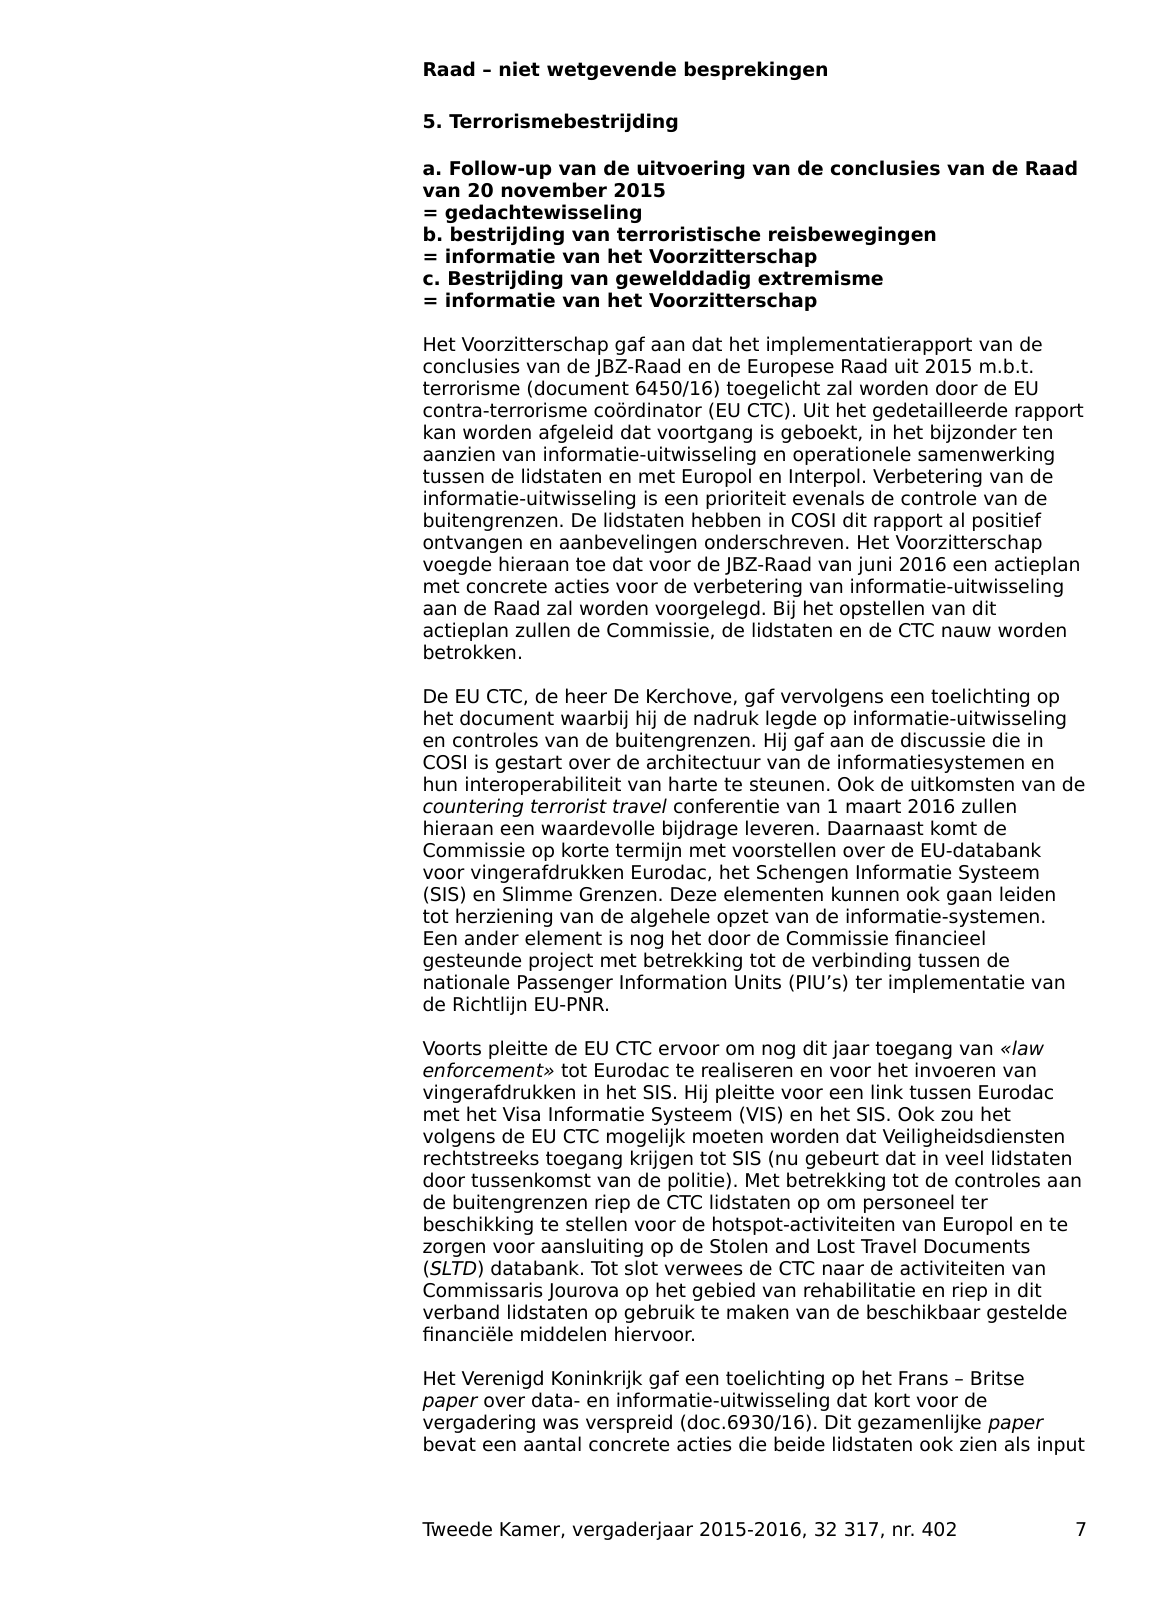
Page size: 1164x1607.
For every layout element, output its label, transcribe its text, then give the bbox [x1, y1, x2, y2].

subtitle Raad – niet wetgevende besprekingen [422, 59, 1087, 81]
subtitle 5. Terrorismebestrijding [422, 111, 1087, 133]
text Het Voorzitterschap gaf aan dat het implementatierapport van de conclusies van de JBZ-Raad en de Europese Raad uit 2015 m.b.t. terrorisme (document 6450/16) toegelicht zal worden door de EU contra-terrorisme coördinator (EU CTC). Uit het gedetailleerde rapport kan worden afgeleid dat voortgang is geboekt, in het bijzonder ten aanzien van informatie-uitwisseling en operationele samenwerking tussen de lidstaten en met Europol en Interpol. Verbetering van de informatie-uitwisseling is een prioriteit evenals de controle van de buitengrenzen. De lidstaten hebben in COSI dit rapport al positief ontvangen en aanbevelingen onderschreven. Het Voorzitterschap voegde hieraan toe dat voor de JBZ-Raad van juni 2016 een actieplan met concrete acties voor de verbetering van informatie-uitwisseling aan de Raad zal worden voorgelegd. Bij het opstellen van dit actieplan zullen de Commissie, de lidstaten en de CTC nauw worden betrokken. [422, 334, 1087, 664]
text = gedachtewisseling [422, 202, 1087, 224]
text c. Bestrijding van gewelddadig extremisme [422, 268, 1087, 290]
text Het Verenigd Koninkrijk gaf een toelichting op het Frans – Britse paper over data- en informatie-uitwisseling dat kort voor de vergadering was verspreid (doc.6930/16). Dit gezamenlijke paper bevat een aantal concrete acties die beide lidstaten ook zien als input [422, 1368, 1087, 1456]
text = informatie van het Voorzitterschap [422, 246, 1087, 268]
text De EU CTC, de heer De Kerchove, gaf vervolgens een toelichting op het document waarbij hij de nadruk legde op informatie-uitwisseling en controles van de buitengrenzen. Hij gaf aan de discussie die in COSI is gestart over de architectuur van de informatiesystemen en hun interoperabiliteit van harte te steunen. Ook de uitkomsten van de countering terrorist travel conferentie van 1 maart 2016 zullen hieraan een waardevolle bijdrage leveren. Daarnaast komt de Commissie op korte termijn met voorstellen over de EU-databank voor vingerafdrukken Eurodac, het Schengen Informatie Systeem (SIS) en Slimme Grenzen. Deze elementen kunnen ook gaan leiden tot herziening van de algehele opzet van de informatie-systemen. Een ander element is nog het door de Commissie financieel gesteunde project met betrekking tot de verbinding tussen de nationale Passenger Information Units (PIU’s) ter implementatie van de Richtlijn EU-PNR. [422, 686, 1087, 1016]
text = informatie van het Voorzitterschap [422, 290, 1087, 312]
text b. bestrijding van terroristische reisbewegingen [422, 224, 1087, 246]
text a. Follow-up van de uitvoering van de conclusies van de Raad van 20 november 2015 [422, 158, 1087, 202]
text Voorts pleitte de EU CTC ervoor om nog dit jaar toegang van «law enforcement» tot Eurodac te realiseren en voor het invoeren van vingerafdrukken in het SIS. Hij pleitte voor een link tussen Eurodac met het Visa Informatie Systeem (VIS) en het SIS. Ook zou het volgens de EU CTC mogelijk moeten worden dat Veiligheidsdiensten rechtstreeks toegang krijgen tot SIS (nu gebeurt dat in veel lidstaten door tussenkomst van de politie). Met betrekking tot de controles aan de buitengrenzen riep de CTC lidstaten op om personeel ter beschikking te stellen voor de hotspot-activiteiten van Europol en te zorgen voor aansluiting op de Stolen and Lost Travel Documents (SLTD) databank. Tot slot verwees de CTC naar de activiteiten van Commissaris Jourova op het gebied van rehabilitatie en riep in dit verband lidstaten op gebruik te maken van de beschikbaar gestelde financiële middelen hiervoor. [422, 1038, 1087, 1346]
